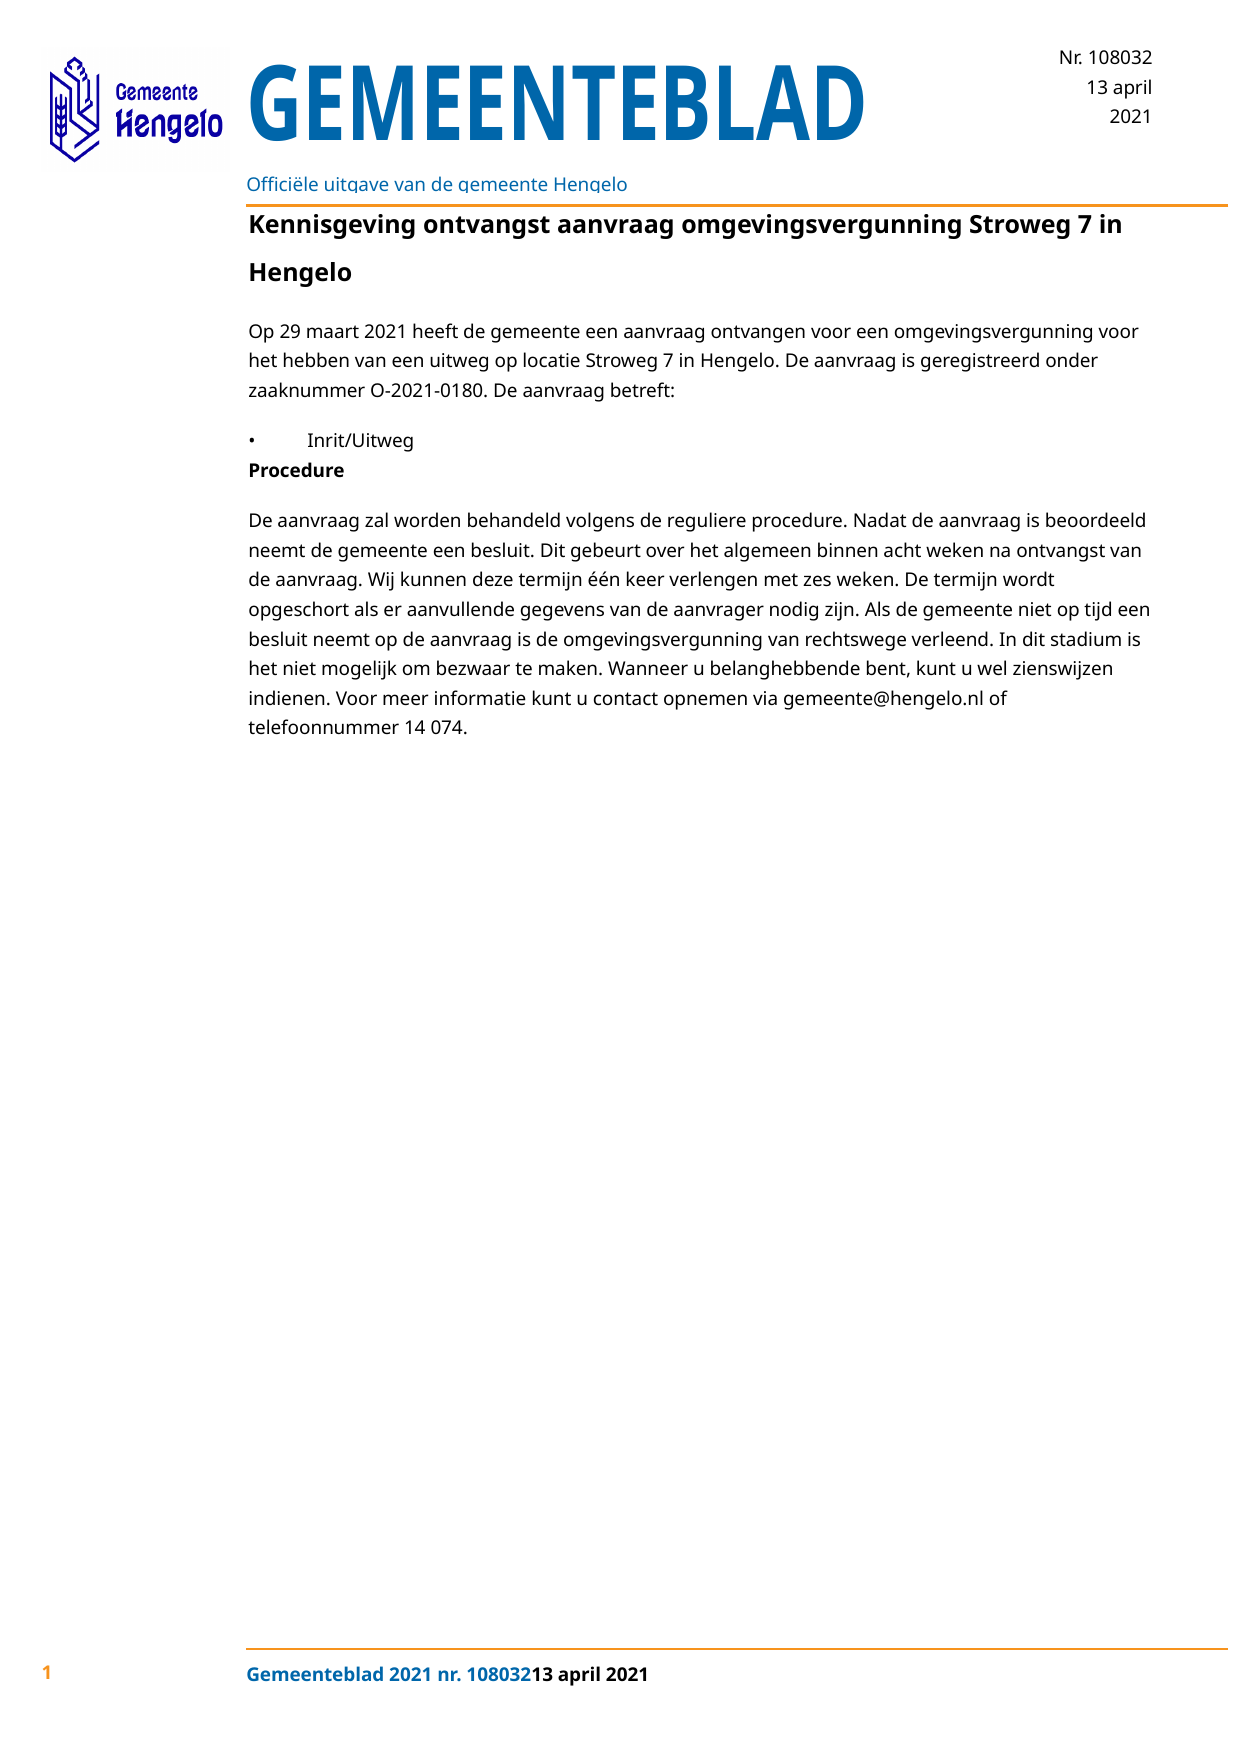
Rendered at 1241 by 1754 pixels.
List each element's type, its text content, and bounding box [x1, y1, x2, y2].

text Op 29 maart 2021 heeft de gemeente een aanvraag ontvangen voor een omgevingsvergunning voor het hebben van een uitweg op locatie Stroweg 7 in Hengelo. De aanvraag is geregistreerd onder zaaknummer O-2021-0180. De aanvraag betreft: [248, 318, 1152, 403]
list Inrit/Uitweg [248, 427, 1152, 453]
text Procedure [248, 457, 1152, 483]
picture [41, 47, 231, 172]
text De aanvraag zal worden behandeld volgens de reguliere procedure. Nadat de aanvraag is beoordeeld neemt de gemeente een besluit. Dit gebeurt over het algemeen binnen acht weken na ontvangst van de aanvraag. Wij kunnen deze termijn één keer verlengen met zes weken. De termijn wordt opgeschort als er aanvullende gegevens van de aanvrager nodig zijn. Als de gemeente niet op tijd een besluit neemt op de aanvraag is de omgevingsvergunning van rechtswege verleend. In dit stadium is het niet mogelijk om bezwaar te maken. Wanneer u belanghebbende bent, kunt u wel zienswijzen indienen. Voor meer informatie kunt u contact opnemen via gemeente@hengelo.nl of telefoonnummer 14 074. [248, 507, 1152, 740]
text Kennisgeving ontvangst aanvraag omgevingsvergunning Stroweg 7 in Hengelo [248, 207, 1152, 288]
